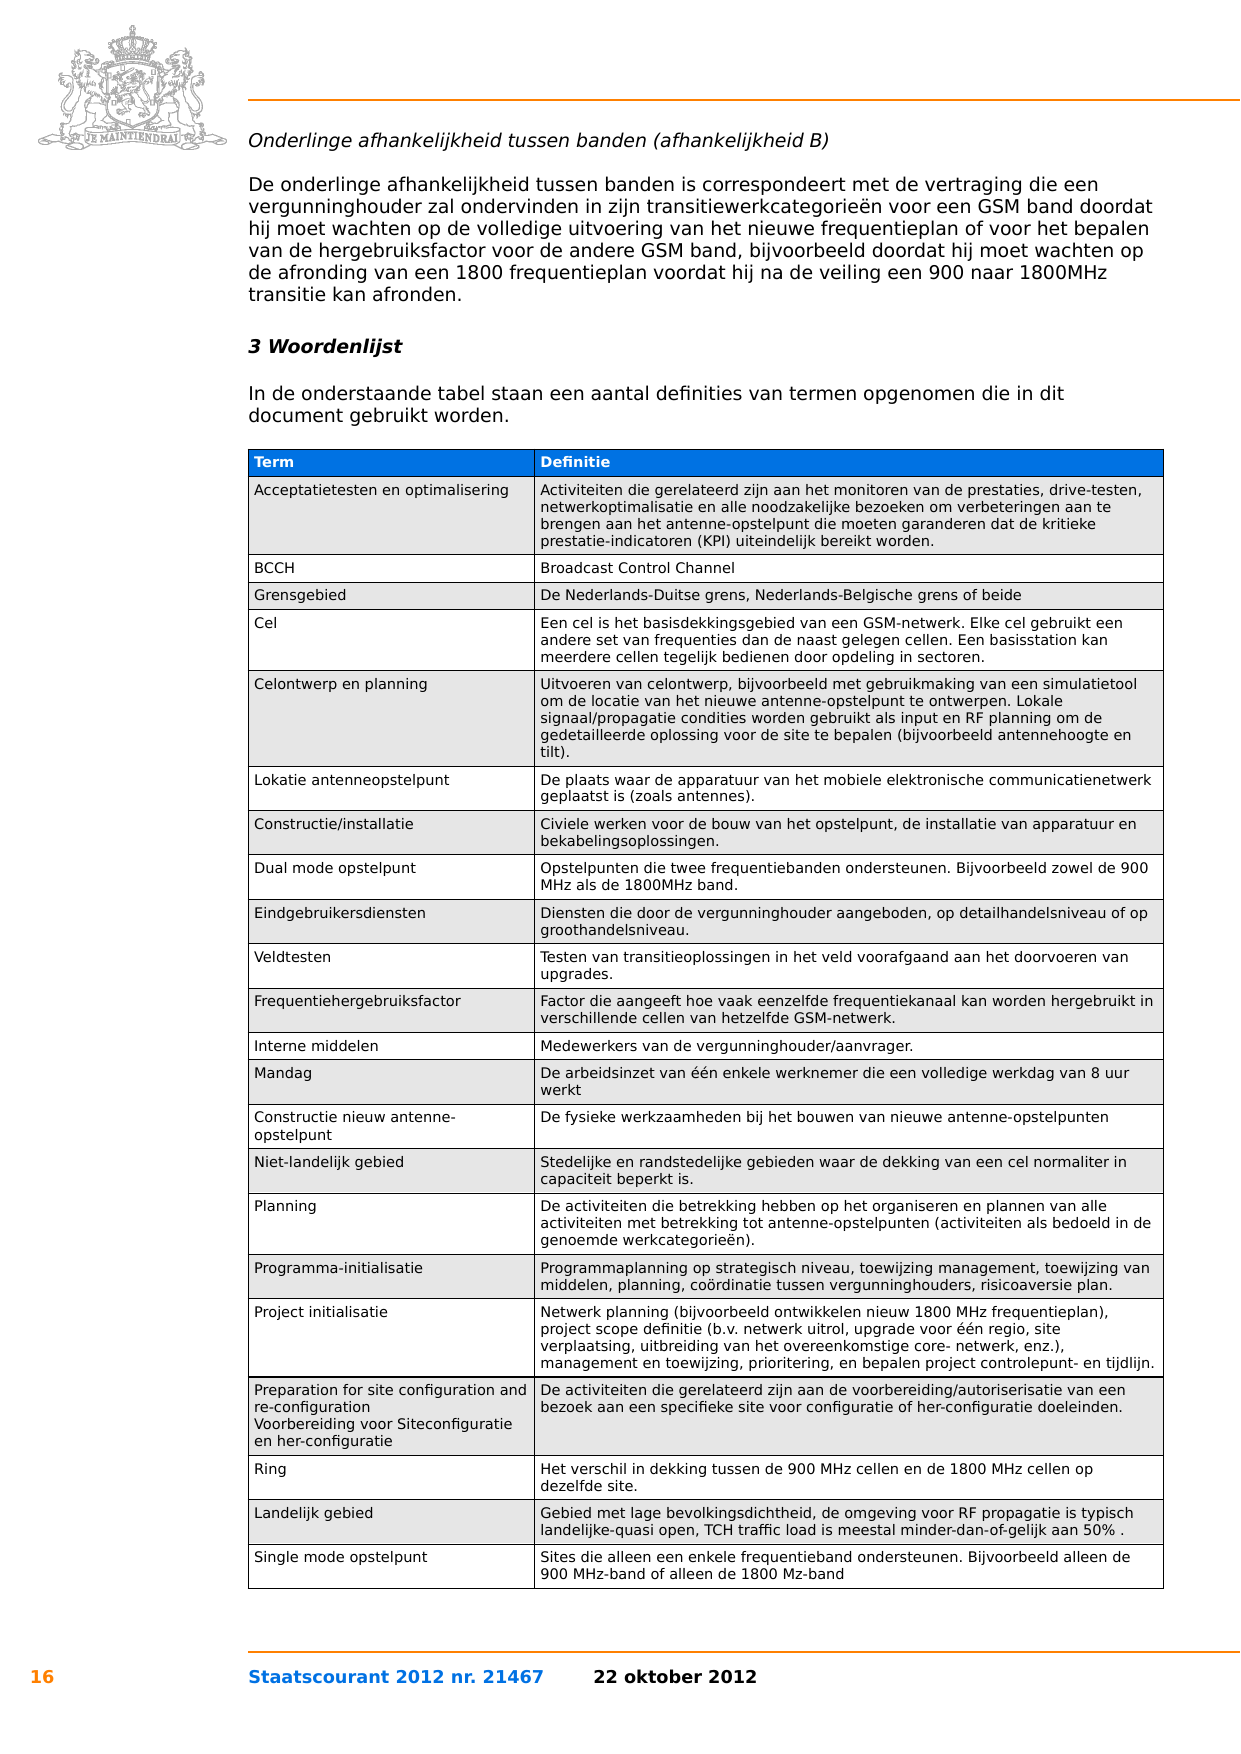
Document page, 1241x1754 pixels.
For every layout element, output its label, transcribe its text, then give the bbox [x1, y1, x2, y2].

table_cell Medewerkers van de vergunninghouder/aanvrager. [535, 1033, 1163, 1059]
table_cell Testen van transitieoplossingen in het veld voorafgaand aan het doorvoeren van upgrades. [535, 944, 1163, 987]
table_cell Frequentiehergebruiksfactor [249, 989, 534, 1032]
table_cell Een cel is het basisdekkingsgebied van een GSM-netwerk. Elke cel gebruikt een andere set van frequenties dan de naast gelegen cellen. Een basisstation kan meerdere cellen tegelijk bedienen door opdeling in sectoren. [535, 610, 1163, 670]
table_cell Ring [249, 1456, 534, 1499]
table_cell Veldtesten [249, 944, 534, 987]
table_cell Stedelijke en randstedelijke gebieden waar de dekking van een cel normaliter in capaciteit beperkt is. [535, 1149, 1163, 1192]
table_cell Niet-landelijk gebied [249, 1149, 534, 1192]
table_cell Eindgebruikersdiensten [249, 900, 534, 943]
table_cell Gebied met lage bevolkingsdichtheid, de omgeving voor RF propagatie is typisch landelijke-quasi open, TCH traffic load is meestal minder-dan-of-gelijk aan 50% . [535, 1500, 1163, 1543]
table_cell Cel [249, 610, 534, 670]
table_header Definitie [535, 450, 1163, 476]
table_cell Civiele werken voor de bouw van het opstelpunt, de installatie van apparatuur en bekabelingsoplossingen. [535, 811, 1163, 854]
table_cell Constructie nieuw antenne-opstelpunt [249, 1105, 534, 1148]
table_cell De plaats waar de apparatuur van het mobiele elektronische communicatienetwerk geplaatst is (zoals antennes). [535, 767, 1163, 810]
table_cell Het verschil in dekking tussen de 900 MHz cellen en de 1800 MHz cellen op dezelfde site. [535, 1456, 1163, 1499]
table_cell De activiteiten die betrekking hebben op het organiseren en plannen van alle activiteiten met betrekking tot antenne-opstelpunten (activiteiten als bedoeld in de genoemde werkcategorieën). [535, 1194, 1163, 1254]
table_cell Uitvoeren van celontwerp, bijvoorbeeld met gebruikmaking van een simulatietool om de locatie van het nieuwe antenne-opstelpunt te ontwerpen. Lokale signaal/propagatie condities worden gebruikt als input en RF planning om de gedetailleerde oplossing voor de site te bepalen (bijvoorbeeld antennehoogte en tilt). [535, 671, 1163, 766]
table_cell Landelijk gebied [249, 1500, 534, 1543]
table_cell De fysieke werkzaamheden bij het bouwen van nieuwe antenne-opstelpunten [535, 1105, 1163, 1148]
table_cell Sites die alleen een enkele frequentieband ondersteunen. Bijvoorbeeld alleen de 900 MHz-band of alleen de 1800 Mz-band [535, 1545, 1163, 1588]
table_cell Factor die aangeeft hoe vaak eenzelfde frequentiekanaal kan worden hergebruikt in verschillende cellen van hetzelfde GSM-netwerk. [535, 989, 1163, 1032]
table_cell Netwerk planning (bijvoorbeeld ontwikkelen nieuw 1800 MHz frequentieplan), project scope definitie (b.v. netwerk uitrol, upgrade voor één regio, site verplaatsing, uitbreiding van het overeenkomstige core- netwerk, enz.), management en toewijzing, prioritering, en bepalen project controlepunt- en tijdlijn. [535, 1299, 1163, 1376]
table_cell Single mode opstelpunt [249, 1545, 534, 1588]
table_cell Opstelpunten die twee frequentiebanden ondersteunen. Bijvoorbeeld zowel de 900 MHz als de 1800MHz band. [535, 855, 1163, 899]
table_cell Project initialisatie [249, 1299, 534, 1376]
table_cell De activiteiten die gerelateerd zijn aan de voorbereiding/autoriserisatie van een bezoek aan een specifieke site voor configuratie of her-configuratie doeleinden. [535, 1378, 1163, 1455]
table_cell Constructie/installatie [249, 811, 534, 854]
table_cell Acceptatietesten en optimalisering [249, 477, 534, 554]
table_header Term [249, 450, 534, 476]
table_cell Interne middelen [249, 1033, 534, 1059]
table_cell Grensgebied [249, 583, 534, 609]
text De onderlinge afhankelijkheid tussen banden is correspondeert met de vertraging die een vergunninghouder zal ondervinden in zijn transitiewerkcategorieën voor een GSM band doordat hij moet wachten op de volledige uitvoering van het nieuwe frequentieplan of voor het bepalen van de hergebruiksfactor voor de andere GSM band, bijvoorbeeld doordat hij moet wachten op de afronding van een 1800 frequentieplan voordat hij na de veiling een 900 naar 1800MHz transitie kan afronden. [248, 174, 1163, 306]
table_cell Planning [249, 1194, 534, 1254]
picture [38, 25, 227, 150]
subtitle Onderlinge afhankelijkheid tussen banden (afhankelijkheid B) [248, 130, 1163, 152]
table_cell De Nederlands-Duitse grens, Nederlands-Belgische grens of beide [535, 583, 1163, 609]
table_cell Diensten die door de vergunninghouder aangeboden, op detailhandelsniveau of op groothandelsniveau. [535, 900, 1163, 943]
table_cell Celontwerp en planning [249, 671, 534, 766]
table_cell Activiteiten die gerelateerd zijn aan het monitoren van de prestaties, drive-testen, netwerkoptimalisatie en alle noodzakelijke bezoeken om verbeteringen aan te brengen aan het antenne-opstelpunt die moeten garanderen dat de kritieke prestatie-indicatoren (KPI) uiteindelijk bereikt worden. [535, 477, 1163, 554]
table_cell De arbeidsinzet van één enkele werknemer die een volledige werkdag van 8 uur werkt [535, 1060, 1163, 1104]
table_cell Programmaplanning op strategisch niveau, toewijzing management, toewijzing van middelen, planning, coördinatie tussen vergunninghouders, risicoaversie plan. [535, 1255, 1163, 1298]
table_cell Programma-initialisatie [249, 1255, 534, 1298]
table_cell Mandag [249, 1060, 534, 1104]
subtitle 3 Woordenlijst [248, 336, 1163, 358]
table_cell Preparation for site configuration and re-configuration Voorbereiding voor Siteconfiguratie en her-configuratie [249, 1378, 534, 1455]
table_cell Lokatie antenneopstelpunt [249, 767, 534, 810]
table_cell Dual mode opstelpunt [249, 855, 534, 899]
table_cell Broadcast Control Channel [535, 555, 1163, 582]
text In de onderstaande tabel staan een aantal definities van termen opgenomen die in dit document gebruikt worden. [248, 383, 1163, 427]
table_cell BCCH [249, 555, 534, 582]
